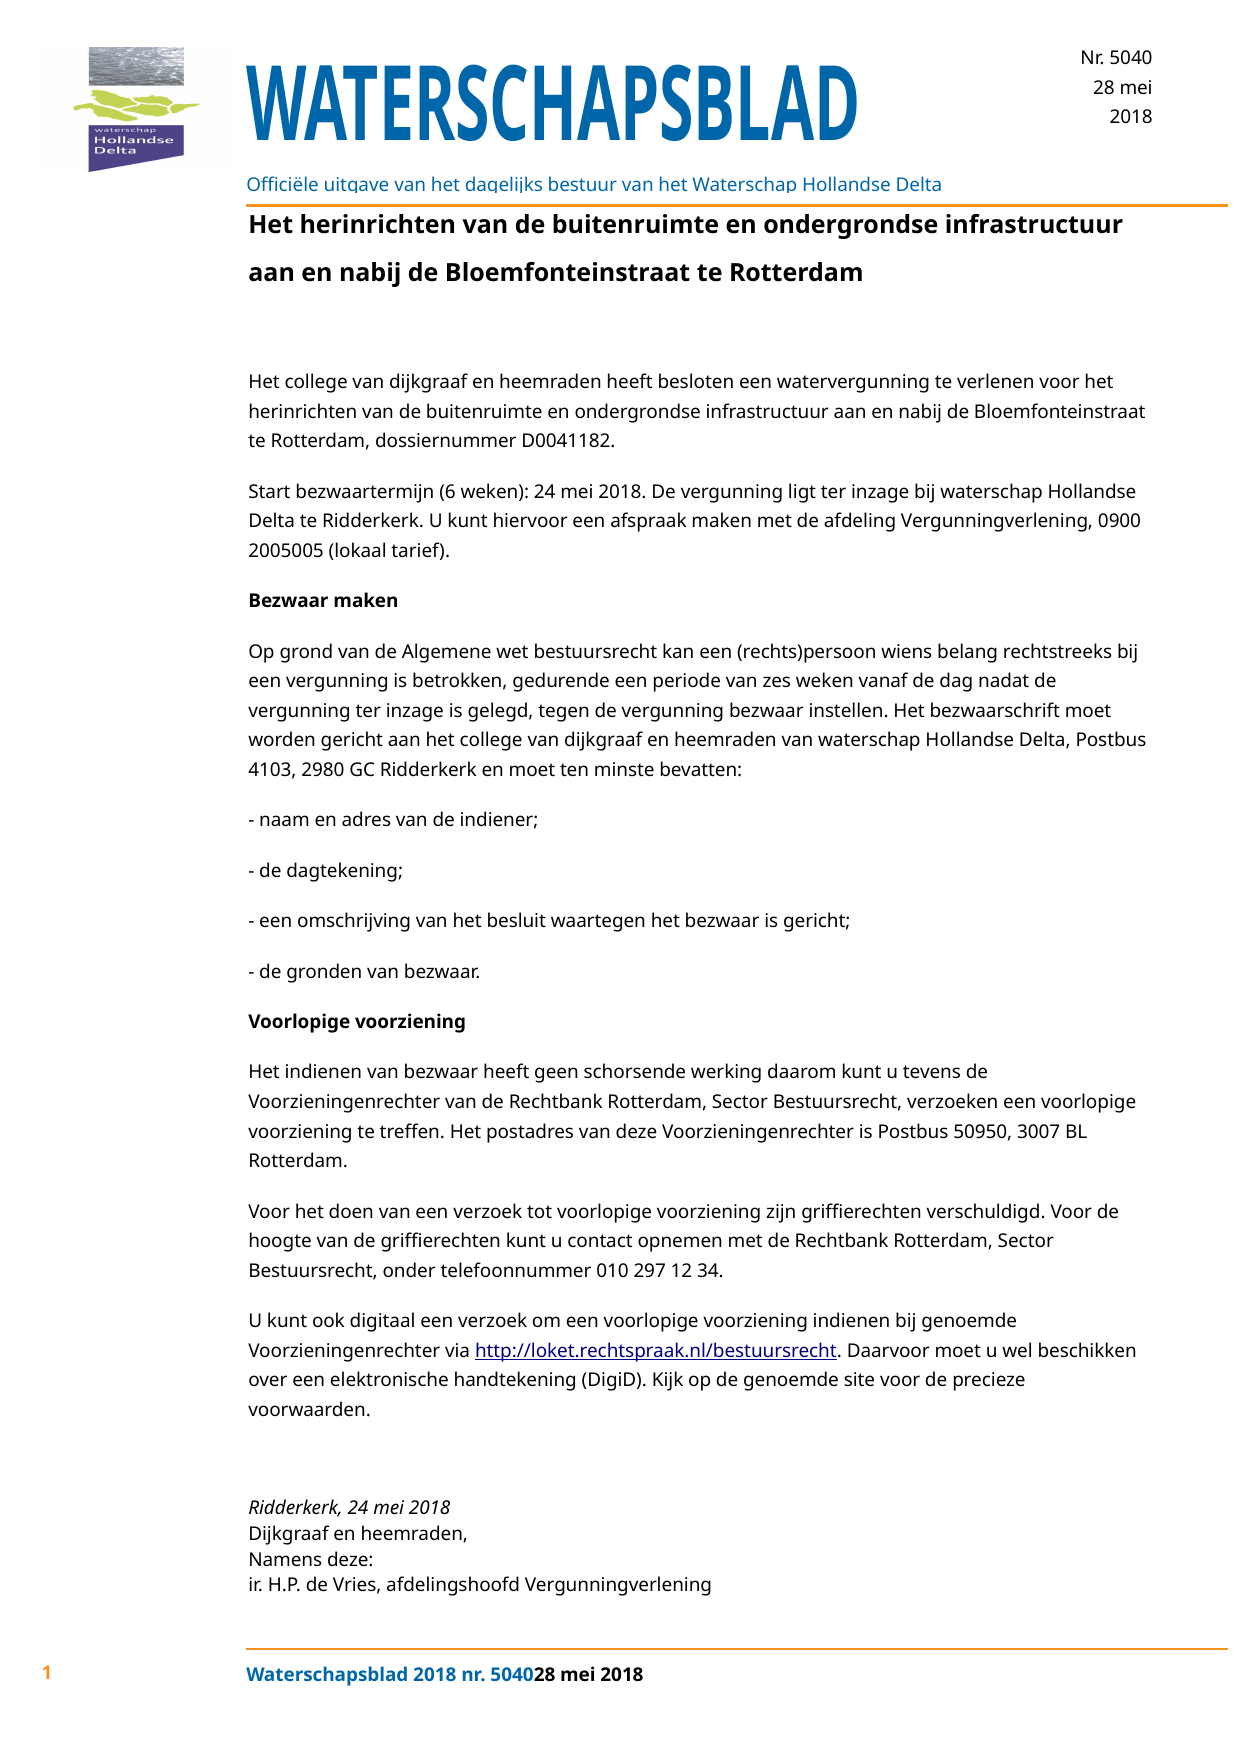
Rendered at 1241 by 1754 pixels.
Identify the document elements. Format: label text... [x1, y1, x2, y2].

text U kunt ook digitaal een verzoek om een voorlopige voorziening indienen bij genoemde Voorzieningenrechter via http://loket.rechtspraak.nl/bestuursrecht. Daarvoor moet u wel beschikken over een elektronische handtekening (DigiD). Kijk op de genoemde site voor de precieze voorwaarden. [248, 1307, 1152, 1422]
text Dijkgraaf en heemraden, [248, 1520, 1152, 1546]
text Start bezwaartermijn (6 weken): 24 mei 2018. De vergunning ligt ter inzage bij waterschap Hollandse Delta te Ridderkerk. U kunt hiervoor een afspraak maken met de afdeling Vergunningverlening, 0900 2005005 (lokaal tarief). [248, 478, 1152, 563]
text Voorlopige voorziening [248, 1008, 1152, 1034]
text - de gronden van bezwaar. [248, 958, 1152, 984]
picture [41, 47, 231, 172]
text ir. H.P. de Vries, afdelingshoofd Vergunningverlening [248, 1572, 1152, 1597]
text Het college van dijkgraaf en heemraden heeft besloten een watervergunning te verlenen voor het herinrichten van de buitenruimte en ondergrondse infrastructuur aan en nabij de Bloemfonteinstraat te Rotterdam, dossiernummer D0041182. [248, 368, 1152, 453]
text Op grond van de Algemene wet bestuursrecht kan een (rechts)persoon wiens belang rechtstreeks bij een vergunning is betrokken, gedurende een periode van zes weken vanaf de dag nadat de vergunning ter inzage is gelegd, tegen de vergunning bezwaar instellen. Het bezwaarschrift moet worden gericht aan het college van dijkgraaf en heemraden van waterschap Hollandse Delta, Postbus 4103, 2980 GC Ridderkerk en moet ten minste bevatten: [248, 638, 1152, 782]
text - naam en adres van de indiener; [248, 807, 1152, 832]
text Het indienen van bezwaar heeft geen schorsende werking daarom kunt u tevens de Voorzieningenrechter van de Rechtbank Rotterdam, Sector Bestuursrecht, verzoeken een voorlopige voorziening te treffen. Het postadres van deze Voorzieningenrechter is Postbus 50950, 3007 BL Rotterdam. [248, 1059, 1152, 1173]
text Het herinrichten van de buitenruimte en ondergrondse infrastructuur aan en nabij de Bloemfonteinstraat te Rotterdam [248, 207, 1152, 288]
text Bezwaar maken [248, 587, 1152, 613]
text Voor het doen van een verzoek tot voorlopige voorziening zijn griffierechten verschuldigd. Voor de hoogte van de griffierechten kunt u contact opnemen met de Rechtbank Rotterdam, Sector Bestuursrecht, onder telefoonnummer 010 297 12 34. [248, 1198, 1152, 1283]
text - de dagtekening; [248, 857, 1152, 883]
text Namens deze: [248, 1546, 1152, 1572]
text - een omschrijving van het besluit waartegen het bezwaar is gericht; [248, 907, 1152, 933]
text Ridderkerk, 24 mei 2018 [248, 1494, 1152, 1520]
